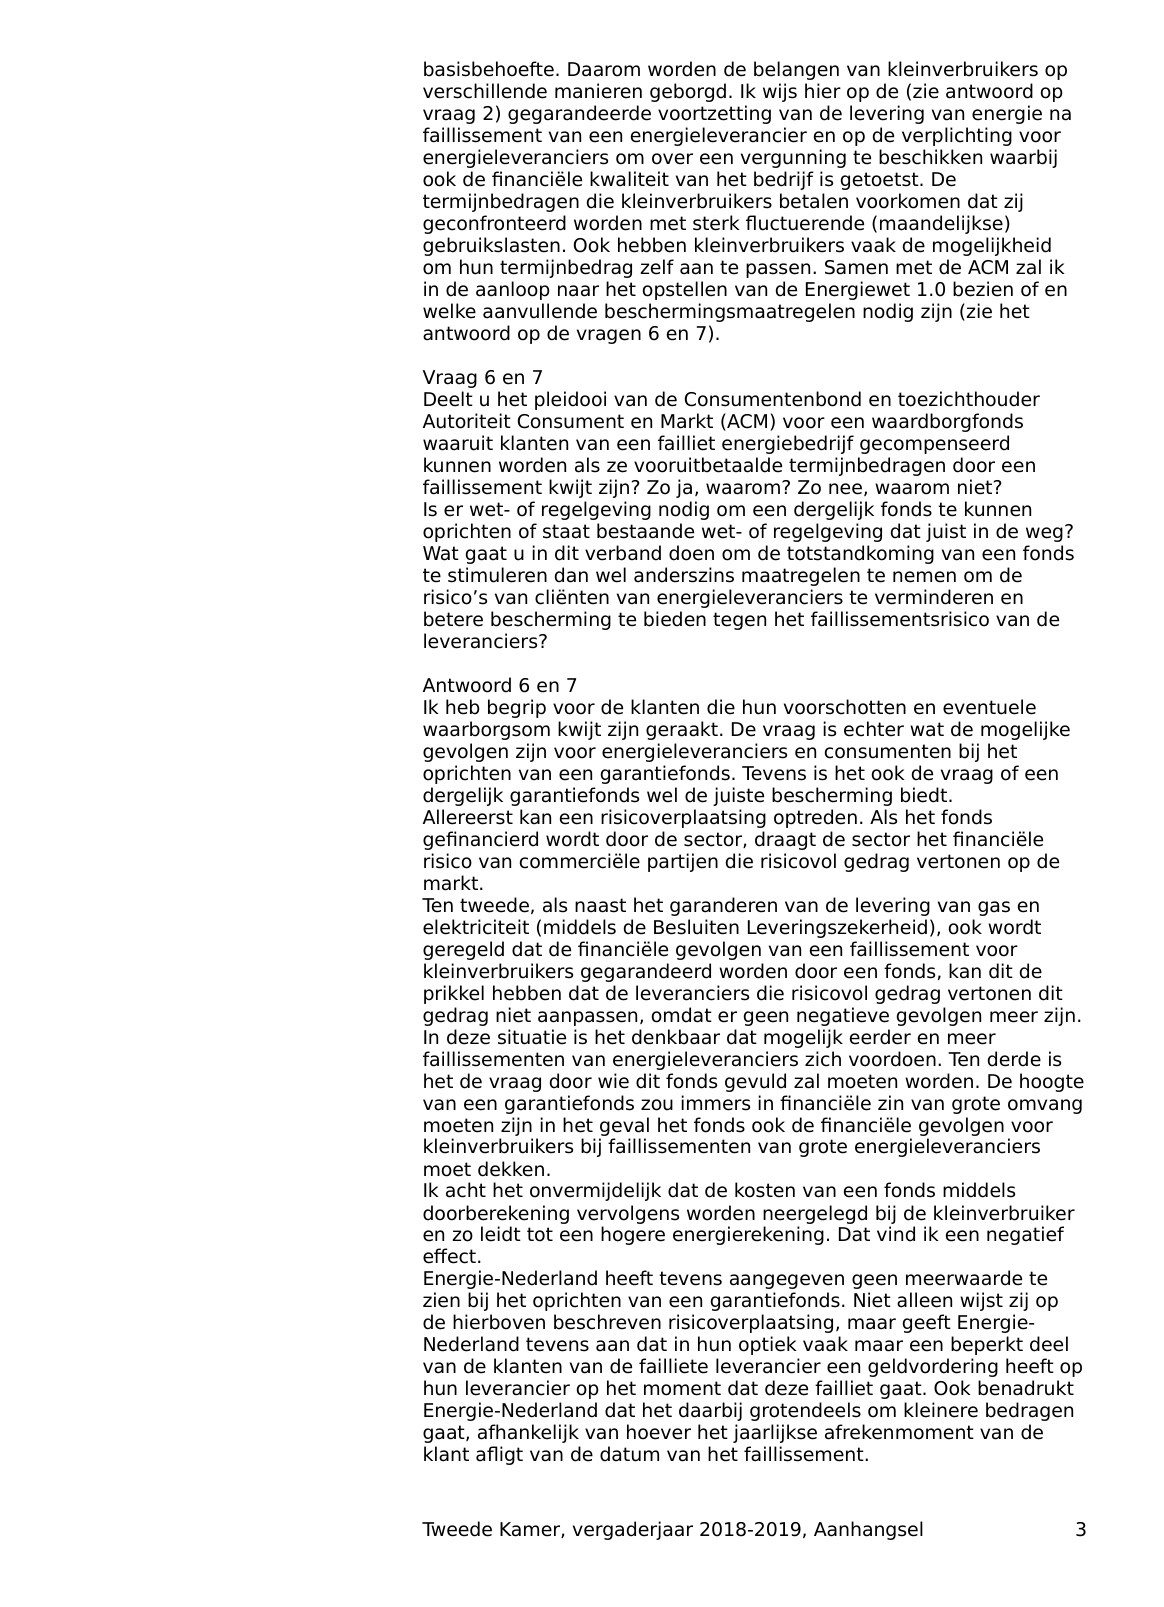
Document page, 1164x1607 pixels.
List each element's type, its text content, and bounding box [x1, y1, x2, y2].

text Ik heb begrip voor de klanten die hun voorschotten en eventuele waarborgsom kwijt zijn geraakt. De vraag is echter wat de mogelijke gevolgen zijn voor energieleveranciers en consumenten bij het oprichten van een garantiefonds. Tevens is het ook de vraag of een dergelijk garantiefonds wel de juiste bescherming biedt. [422, 697, 1087, 807]
text Energie-Nederland heeft tevens aangegeven geen meerwaarde te zien bij het oprichten van een garantiefonds. Niet alleen wijst zij op de hierboven beschreven risicoverplaatsing, maar geeft Energie-Nederland tevens aan dat in hun optiek vaak maar een beperkt deel van de klanten van de failliete leverancier een geldvordering heeft op hun leverancier op het moment dat deze failliet gaat. Ook benadrukt Energie-Nederland dat het daarbij grotendeels om kleinere bedragen gaat, afhankelijk van hoever het jaarlijkse afrekenmoment van de klant afligt van de datum van het faillissement. [422, 1268, 1087, 1466]
text basisbehoefte. Daarom worden de belangen van kleinverbruikers op verschillende manieren geborgd. Ik wijs hier op de (zie antwoord op vraag 2) gegarandeerde voortzetting van de levering van energie na faillissement van een energieleverancier en op de verplichting voor energieleveranciers om over een vergunning te beschikken waarbij ook de financiële kwaliteit van het bedrijf is getoetst. De termijnbedragen die kleinverbruikers betalen voorkomen dat zij geconfronteerd worden met sterk fluctuerende (maandelijkse) gebruikslasten. Ook hebben kleinverbruikers vaak de mogelijkheid om hun termijnbedrag zelf aan te passen. Samen met de ACM zal ik in de aanloop naar het opstellen van de Energiewet 1.0 bezien of en welke aanvullende beschermingsmaatregelen nodig zijn (zie het antwoord op de vragen 6 en 7). [422, 59, 1087, 345]
text Vraag 6 en 7 [422, 367, 1087, 389]
text Antwoord 6 en 7 [422, 675, 1087, 697]
text Is er wet- of regelgeving nodig om een dergelijk fonds te kunnen oprichten of staat bestaande wet- of regelgeving dat juist in de weg? Wat gaat u in dit verband doen om de totstandkoming van een fonds te stimuleren dan wel anderszins maatregelen te nemen om de risico’s van cliënten van energieleveranciers te verminderen en betere bescherming te bieden tegen het faillissementsrisico van de leveranciers? [422, 499, 1087, 653]
text Ten tweede, als naast het garanderen van de levering van gas en elektriciteit (middels de Besluiten Leveringszekerheid), ook wordt geregeld dat de financiële gevolgen van een faillissement voor kleinverbruikers gegarandeerd worden door een fonds, kan dit de prikkel hebben dat de leveranciers die risicovol gedrag vertonen dit gedrag niet aanpassen, omdat er geen negatieve gevolgen meer zijn. In deze situatie is het denkbaar dat mogelijk eerder en meer faillissementen van energieleveranciers zich voordoen. Ten derde is het de vraag door wie dit fonds gevuld zal moeten worden. De hoogte van een garantiefonds zou immers in financiële zin van grote omvang moeten zijn in het geval het fonds ook de financiële gevolgen voor kleinverbruikers bij faillissementen van grote energieleveranciers moet dekken. [422, 895, 1087, 1180]
text Allereerst kan een risicoverplaatsing optreden. Als het fonds gefinancierd wordt door de sector, draagt de sector het financiële risico van commerciële partijen die risicovol gedrag vertonen op de markt. [422, 807, 1087, 895]
text Ik acht het onvermijdelijk dat de kosten van een fonds middels doorberekening vervolgens worden neergelegd bij de kleinverbruiker en zo leidt tot een hogere energierekening. Dat vind ik een negatief effect. [422, 1180, 1087, 1268]
text Deelt u het pleidooi van de Consumentenbond en toezichthouder Autoriteit Consument en Markt (ACM) voor een waardborgfonds waaruit klanten van een failliet energiebedrijf gecompenseerd kunnen worden als ze vooruitbetaalde termijnbedragen door een faillissement kwijt zijn? Zo ja, waarom? Zo nee, waarom niet? [422, 389, 1087, 499]
